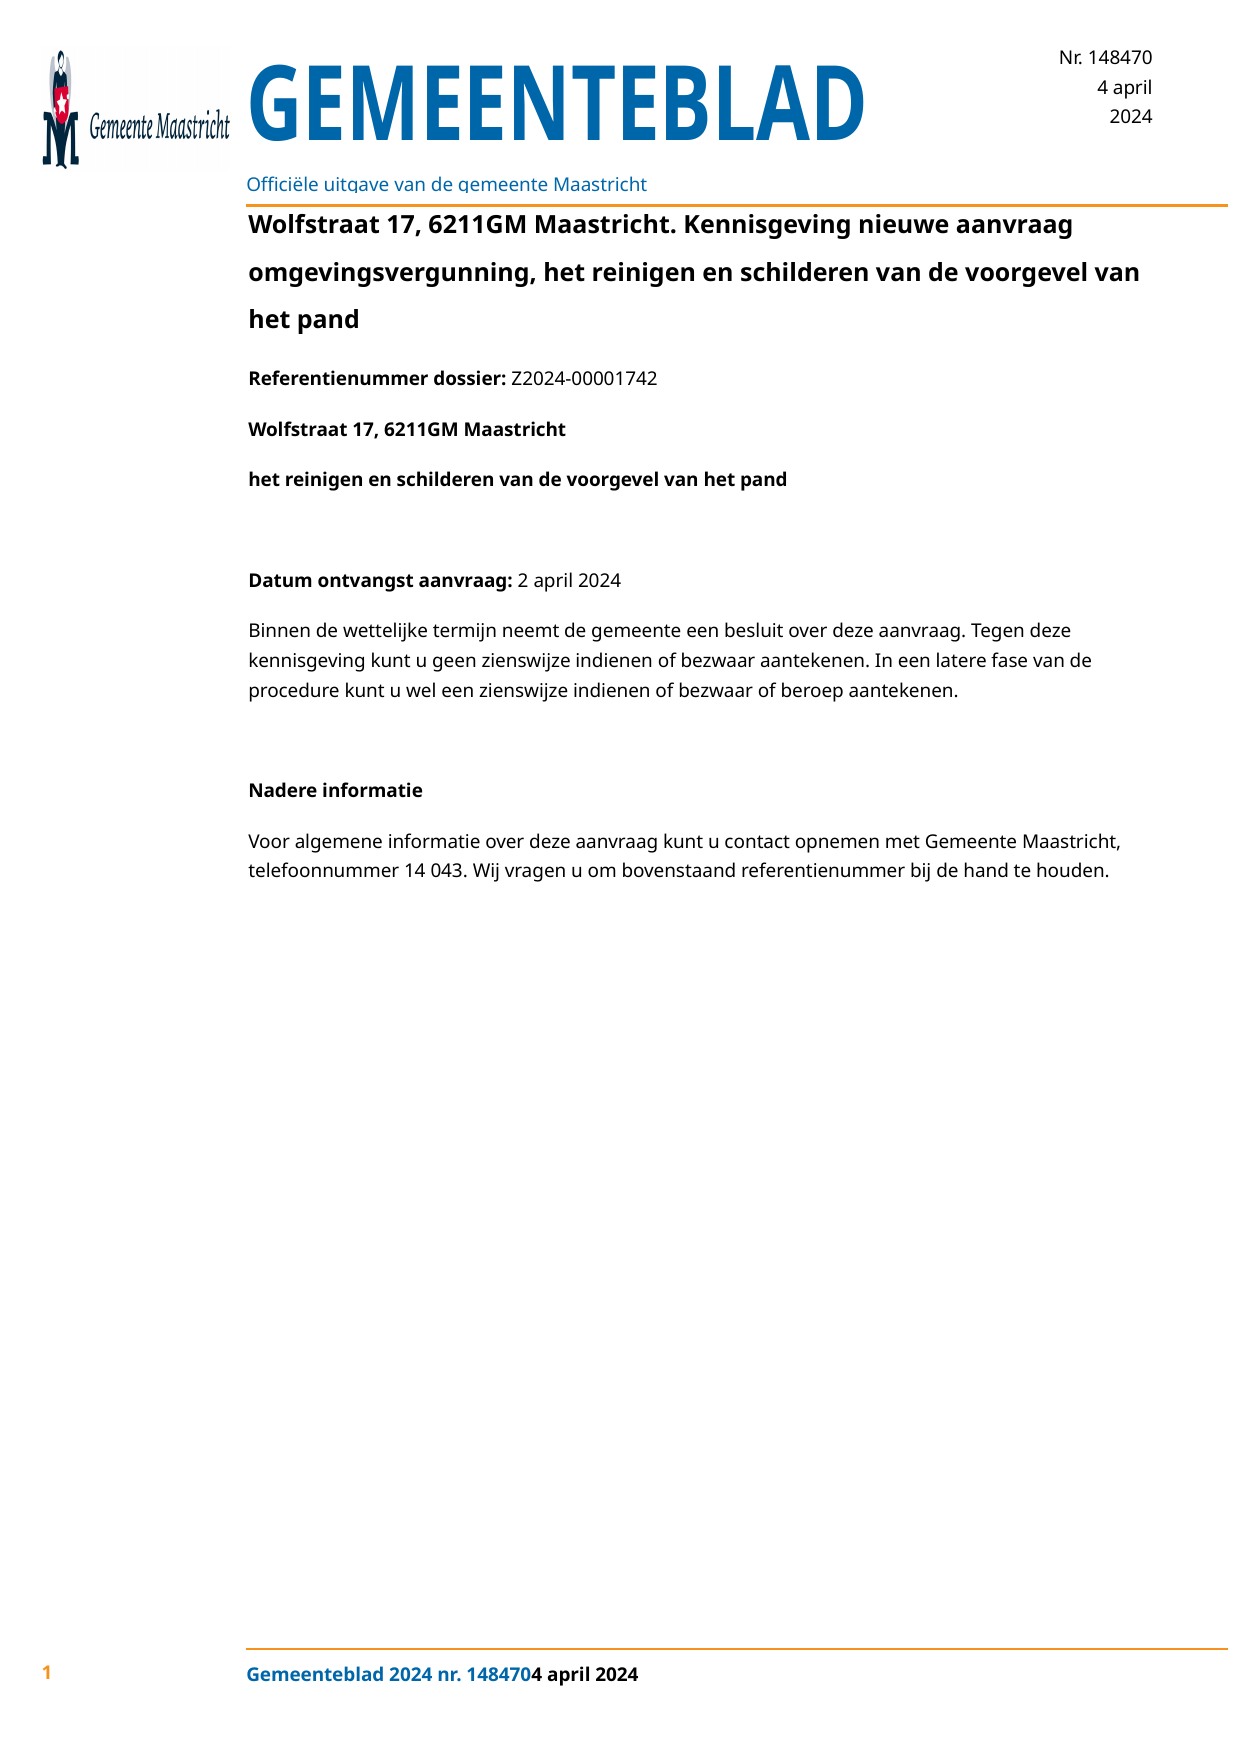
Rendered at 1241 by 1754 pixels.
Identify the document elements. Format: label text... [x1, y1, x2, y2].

text Binnen de wettelijke termijn neemt de gemeente een besluit over deze aanvraag. Tegen deze kennisgeving kunt u geen zienswijze indienen of bezwaar aantekenen. In een latere fase van de procedure kunt u wel een zienswijze indienen of bezwaar of beroep aantekenen. [248, 618, 1152, 702]
text Referentienummer dossier: Z2024-00001742 [248, 366, 1152, 391]
text Nadere informatie [248, 778, 1152, 803]
text het reinigen en schilderen van de voorgevel van het pand [248, 466, 1152, 492]
text Wolfstraat 17, 6211GM Maastricht [248, 416, 1152, 442]
text Datum ontvangst aanvraag: 2 april 2024 [248, 567, 1152, 593]
text Wolfstraat 17, 6211GM Maastricht. Kennisgeving nieuwe aanvraag omgevingsvergunning, het reinigen en schilderen van de voorgevel van het pand [248, 207, 1152, 336]
text Voor algemene informatie over deze aanvraag kunt u contact opnemen met Gemeente Maastricht, telefoonnummer 14 043. Wij vragen u om bovenstaand referentienummer bij de hand te houden. [248, 828, 1152, 883]
picture [41, 47, 231, 172]
